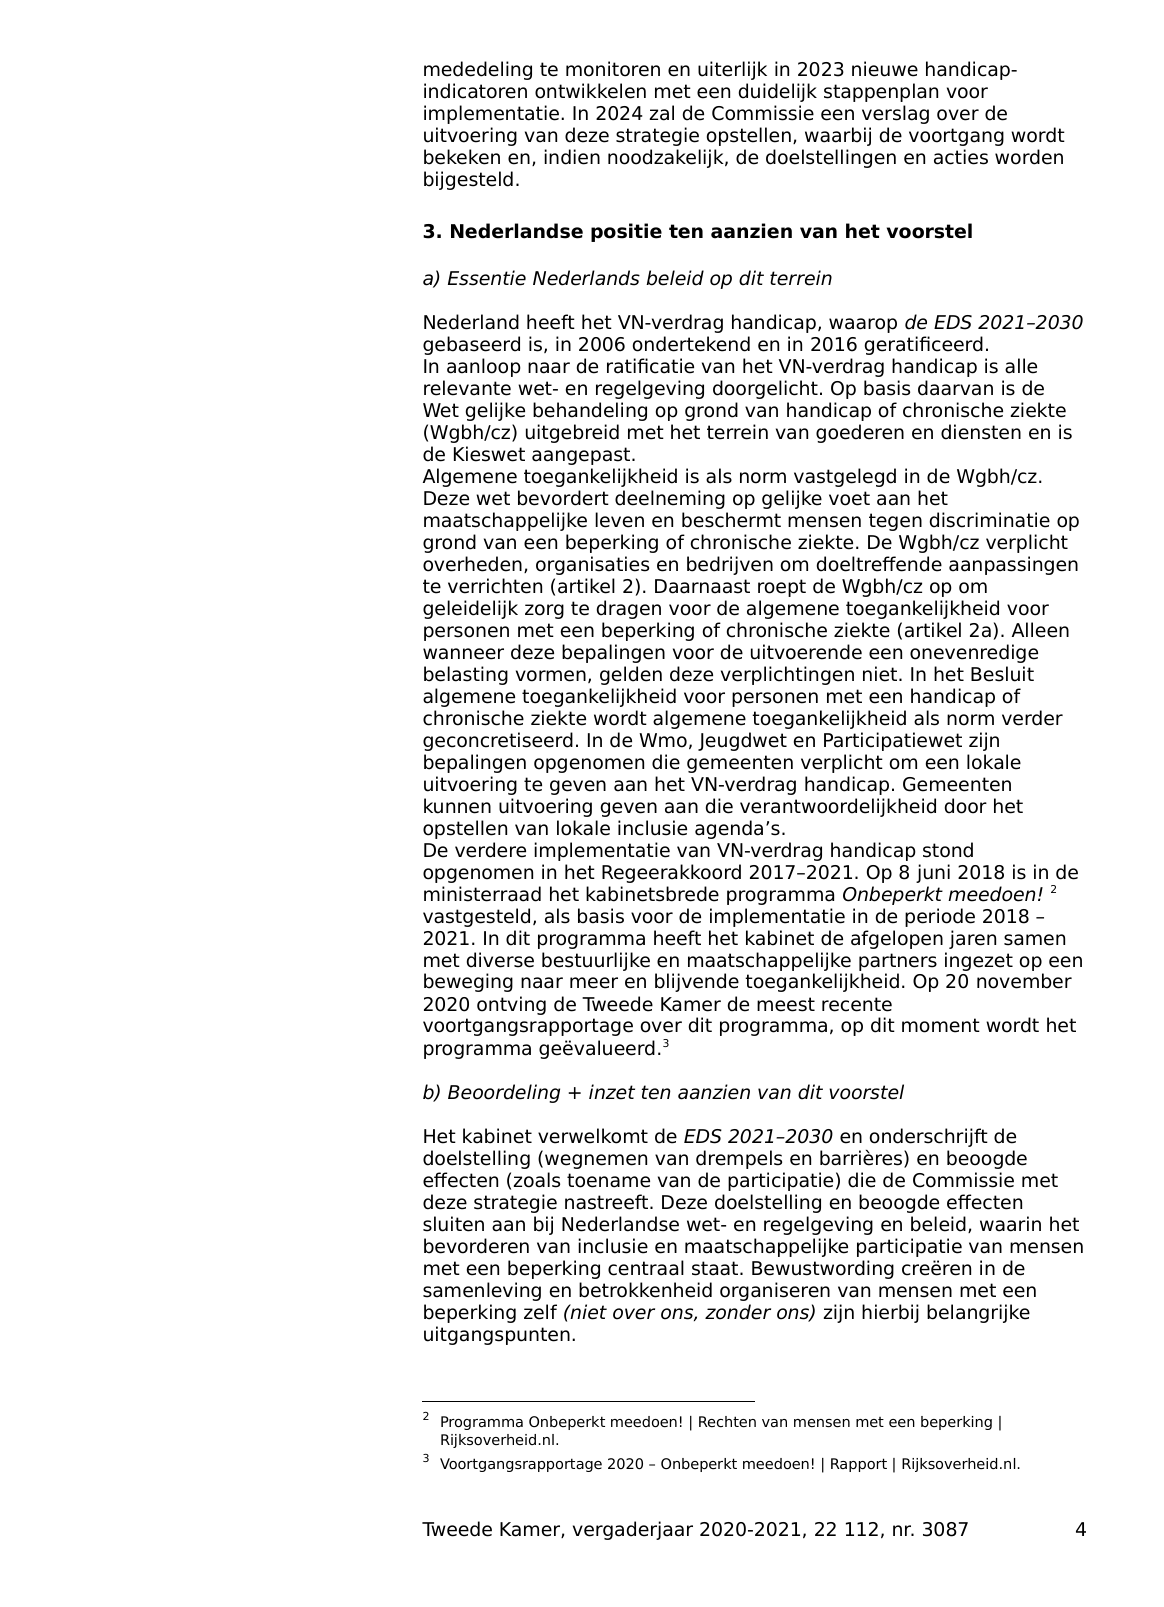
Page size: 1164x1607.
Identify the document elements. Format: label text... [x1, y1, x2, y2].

text mededeling te monitoren en uiterlijk in 2023 nieuwe handicap-indicatoren ontwikkelen met een duidelijk stappenplan voor implementatie. In 2024 zal de Commissie een verslag over de uitvoering van deze strategie opstellen, waarbij de voortgang wordt bekeken en, indien noodzakelijk, de doelstellingen en acties worden bijgesteld. [422, 59, 1087, 191]
subtitle a) Essentie Nederlands beleid op dit terrein [422, 268, 1087, 290]
text Programma Onbeperkt meedoen! | Rechten van mensen met een beperking | Rijksoverheid.nl. [422, 1410, 1087, 1449]
text In aanloop naar de ratificatie van het VN-verdrag handicap is alle relevante wet- en regelgeving doorgelicht. Op basis daarvan is de Wet gelijke behandeling op grond van handicap of chronische ziekte (Wgbh/cz) uitgebreid met het terrein van goederen en diensten en is de Kieswet aangepast. [422, 356, 1087, 466]
text De verdere implementatie van VN-verdrag handicap stond opgenomen in het Regeerakkoord 2017–2021. Op 8 juni 2018 is in de ministerraad het kabinetsbrede programma Onbeperkt meedoen! vastgesteld, als basis voor de implementatie in de periode 2018 – 2021. In dit programma heeft het kabinet de afgelopen jaren samen met diverse bestuurlijke en maatschappelijke partners ingezet op een beweging naar meer en blijvende toegankelijkheid. Op 20 november 2020 ontving de Tweede Kamer de meest recente voortgangsrapportage over dit programma, op dit moment wordt het programma geëvalueerd. [422, 839, 1087, 1059]
text Nederland heeft het VN-verdrag handicap, waarop de EDS 2021–2030 gebaseerd is, in 2006 ondertekend en in 2016 geratificeerd. [422, 312, 1087, 356]
subtitle b) Beoordeling + inzet ten aanzien van dit voorstel [422, 1082, 1087, 1103]
text Het kabinet verwelkomt de EDS 2021–2030 en onderschrijft de doelstelling (wegnemen van drempels en barrières) en beoogde effecten (zoals toename van de participatie) die de Commissie met deze strategie nastreeft. Deze doelstelling en beoogde effecten sluiten aan bij Nederlandse wet- en regelgeving en beleid, waarin het bevorderen van inclusie en maatschappelijke participatie van mensen met een beperking centraal staat. Bewustwording creëren in de samenleving en betrokkenheid organiseren van mensen met een beperking zelf (niet over ons, zonder ons) zijn hierbij belangrijke uitgangspunten. [422, 1126, 1087, 1346]
subtitle 3. Nederlandse positie ten aanzien van het voorstel [422, 221, 1087, 243]
text Voortgangsrapportage 2020 – Onbeperkt meedoen! | Rapport | Rijksoverheid.nl. [422, 1452, 1087, 1474]
text Algemene toegankelijkheid is als norm vastgelegd in de Wgbh/cz. Deze wet bevordert deelneming op gelijke voet aan het maatschappelijke leven en beschermt mensen tegen discriminatie op grond van een beperking of chronische ziekte. De Wgbh/cz verplicht overheden, organisaties en bedrijven om doeltreffende aanpassingen te verrichten (artikel 2). Daarnaast roept de Wgbh/cz op om geleidelijk zorg te dragen voor de algemene toegankelijkheid voor personen met een beperking of chronische ziekte (artikel 2a). Alleen wanneer deze bepalingen voor de uitvoerende een onevenredige belasting vormen, gelden deze verplichtingen niet. In het Besluit algemene toegankelijkheid voor personen met een handicap of chronische ziekte wordt algemene toegankelijkheid als norm verder geconcretiseerd. In de Wmo, Jeugdwet en Participatiewet zijn bepalingen opgenomen die gemeenten verplicht om een lokale uitvoering te geven aan het VN-verdrag handicap. Gemeenten kunnen uitvoering geven aan die verantwoordelijkheid door het opstellen van lokale inclusie agenda’s. [422, 466, 1087, 839]
